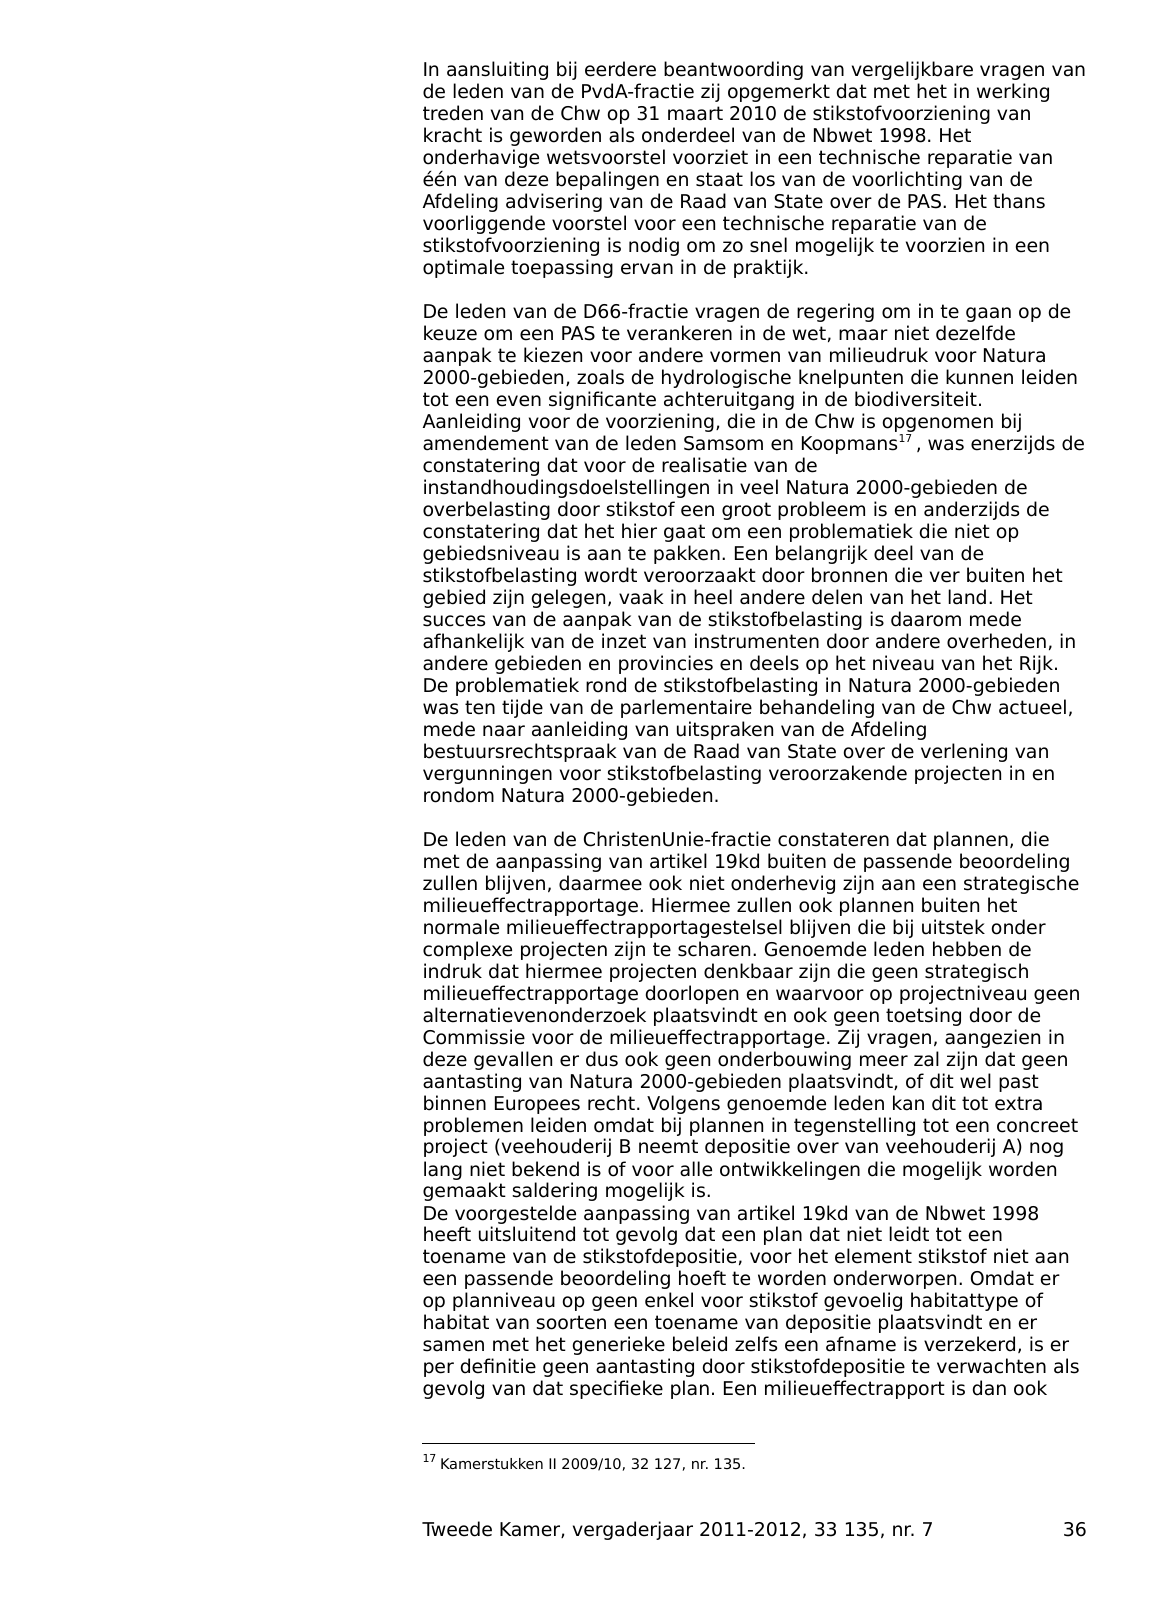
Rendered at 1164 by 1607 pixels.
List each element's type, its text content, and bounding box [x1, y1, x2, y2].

text Kamerstukken II 2009/10, 32 127, nr. 135. [422, 1452, 1087, 1474]
text Aanleiding voor de voorziening, die in de Chw is opgenomen bij amendement van de leden Samsom en Koopmans, was enerzijds de constatering dat voor de realisatie van de instandhoudingsdoelstellingen in veel Natura 2000-gebieden de overbelasting door stikstof een groot probleem is en anderzijds de constatering dat het hier gaat om een problematiek die niet op gebiedsniveau is aan te pakken. Een belangrijk deel van de stikstofbelasting wordt veroorzaakt door bronnen die ver buiten het gebied zijn gelegen, vaak in heel andere delen van het land. Het succes van de aanpak van de stikstofbelasting is daarom mede afhankelijk van de inzet van instrumenten door andere overheden, in andere gebieden en provincies en deels op het niveau van het Rijk. De problematiek rond de stikstofbelasting in Natura 2000-gebieden was ten tijde van de parlementaire behandeling van de Chw actueel, mede naar aanleiding van uitspraken van de Afdeling bestuursrechtspraak van de Raad van State over de verlening van vergunningen voor stikstofbelasting veroorzakende projecten in en rondom Natura 2000-gebieden. [422, 411, 1087, 807]
text In aansluiting bij eerdere beantwoording van vergelijkbare vragen van de leden van de PvdA-fractie zij opgemerkt dat met het in werking treden van de Chw op 31 maart 2010 de stikstofvoorziening van kracht is geworden als onderdeel van de Nbwet 1998. Het onderhavige wetsvoorstel voorziet in een technische reparatie van één van deze bepalingen en staat los van de voorlichting van de Afdeling advisering van de Raad van State over de PAS. Het thans voorliggende voorstel voor een technische reparatie van de stikstofvoorziening is nodig om zo snel mogelijk te voorzien in een optimale toepassing ervan in de praktijk. [422, 59, 1087, 279]
text De leden van de ChristenUnie-fractie constateren dat plannen, die met de aanpassing van artikel 19kd buiten de passende beoordeling zullen blijven, daarmee ook niet onderhevig zijn aan een strategische milieueffectrapportage. Hiermee zullen ook plannen buiten het normale milieueffectrapportagestelsel blijven die bij uitstek onder complexe projecten zijn te scharen. Genoemde leden hebben de indruk dat hiermee projecten denkbaar zijn die geen strategisch milieueffectrapportage doorlopen en waarvoor op projectniveau geen alternatievenonderzoek plaatsvindt en ook geen toetsing door de Commissie voor de milieueffectrapportage. Zij vragen, aangezien in deze gevallen er dus ook geen onderbouwing meer zal zijn dat geen aantasting van Natura 2000-gebieden plaatsvindt, of dit wel past binnen Europees recht. Volgens genoemde leden kan dit tot extra problemen leiden omdat bij plannen in tegenstelling tot een concreet project (veehouderij B neemt depositie over van veehouderij A) nog lang niet bekend is of voor alle ontwikkelingen die mogelijk worden gemaakt saldering mogelijk is. [422, 829, 1087, 1202]
text De voorgestelde aanpassing van artikel 19kd van de Nbwet 1998 heeft uitsluitend tot gevolg dat een plan dat niet leidt tot een toename van de stikstofdepositie, voor het element stikstof niet aan een passende beoordeling hoeft te worden onderworpen. Omdat er op planniveau op geen enkel voor stikstof gevoelig habitattype of habitat van soorten een toename van depositie plaatsvindt en er samen met het generieke beleid zelfs een afname is verzekerd, is er per definitie geen aantasting door stikstofdepositie te verwachten als gevolg van dat specifieke plan. Een milieueffectrapport is dan ook [422, 1202, 1087, 1400]
text De leden van de D66-fractie vragen de regering om in te gaan op de keuze om een PAS te verankeren in de wet, maar niet dezelfde aanpak te kiezen voor andere vormen van milieudruk voor Natura 2000-gebieden, zoals de hydrologische knelpunten die kunnen leiden tot een even significante achteruitgang in de biodiversiteit. [422, 301, 1087, 411]
